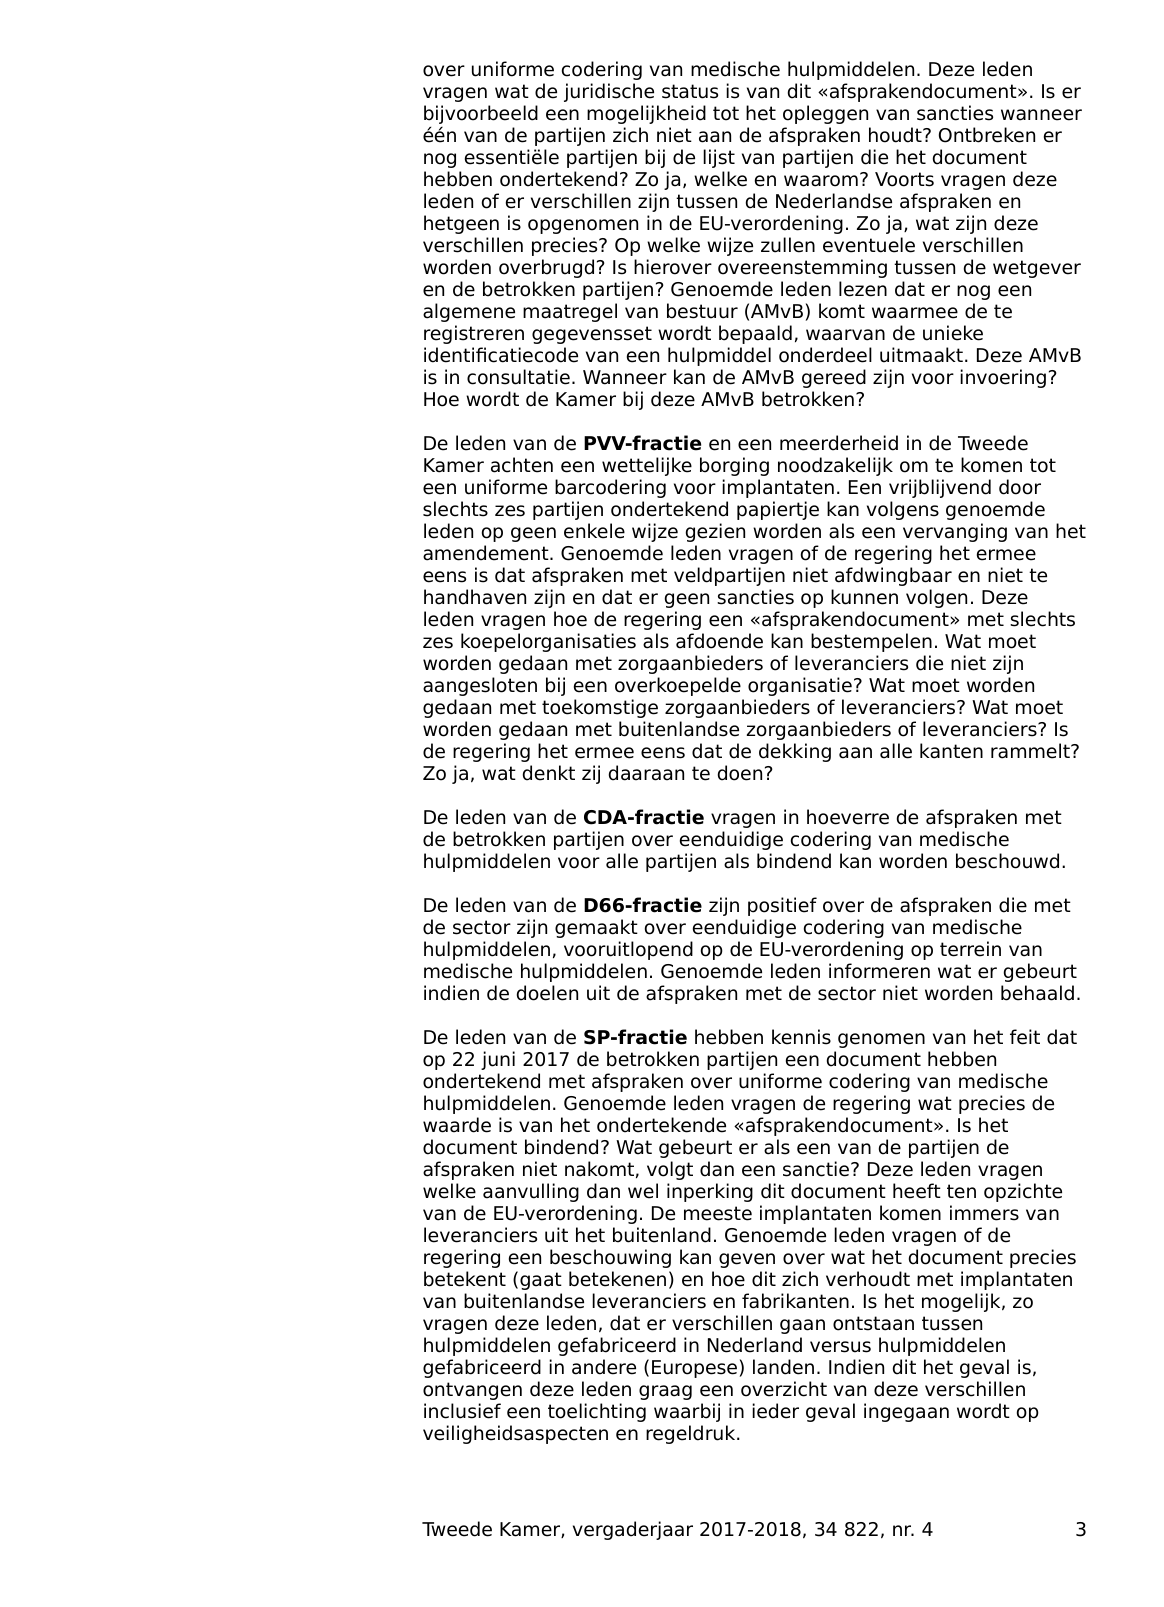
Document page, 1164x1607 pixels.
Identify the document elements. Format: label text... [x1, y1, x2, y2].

text De leden van de CDA-fractie vragen in hoeverre de afspraken met de betrokken partijen over eenduidige codering van medische hulpmiddelen voor alle partijen als bindend kan worden beschouwd. [422, 807, 1087, 873]
text over uniforme codering van medische hulpmiddelen. Deze leden vragen wat de juridische status is van dit «afsprakendocument». Is er bijvoorbeeld een mogelijkheid tot het opleggen van sancties wanneer één van de partijen zich niet aan de afspraken houdt? Ontbreken er nog essentiële partijen bij de lijst van partijen die het document hebben ondertekend? Zo ja, welke en waarom? Voorts vragen deze leden of er verschillen zijn tussen de Nederlandse afspraken en hetgeen is opgenomen in de EU-verordening. Zo ja, wat zijn deze verschillen precies? Op welke wijze zullen eventuele verschillen worden overbrugd? Is hierover overeenstemming tussen de wetgever en de betrokken partijen? Genoemde leden lezen dat er nog een algemene maatregel van bestuur (AMvB) komt waarmee de te registreren gegevensset wordt bepaald, waarvan de unieke identificatiecode van een hulpmiddel onderdeel uitmaakt. Deze AMvB is in consultatie. Wanneer kan de AMvB gereed zijn voor invoering? Hoe wordt de Kamer bij deze AMvB betrokken? [422, 59, 1087, 411]
text De leden van de D66-fractie zijn positief over de afspraken die met de sector zijn gemaakt over eenduidige codering van medische hulpmiddelen, vooruitlopend op de EU-verordening op terrein van medische hulpmiddelen. Genoemde leden informeren wat er gebeurt indien de doelen uit de afspraken met de sector niet worden behaald. [422, 895, 1087, 1005]
text De leden van de PVV-fractie en een meerderheid in de Tweede Kamer achten een wettelijke borging noodzakelijk om te komen tot een uniforme barcodering voor implantaten. Een vrijblijvend door slechts zes partijen ondertekend papiertje kan volgens genoemde leden op geen enkele wijze gezien worden als een vervanging van het amendement. Genoemde leden vragen of de regering het ermee eens is dat afspraken met veldpartijen niet afdwingbaar en niet te handhaven zijn en dat er geen sancties op kunnen volgen. Deze leden vragen hoe de regering een «afsprakendocument» met slechts zes koepelorganisaties als afdoende kan bestempelen. Wat moet worden gedaan met zorgaanbieders of leveranciers die niet zijn aangesloten bij een overkoepelde organisatie? Wat moet worden gedaan met toekomstige zorgaanbieders of leveranciers? Wat moet worden gedaan met buitenlandse zorgaanbieders of leveranciers? Is de regering het ermee eens dat de dekking aan alle kanten rammelt? Zo ja, wat denkt zij daaraan te doen? [422, 433, 1087, 784]
text De leden van de SP-fractie hebben kennis genomen van het feit dat op 22 juni 2017 de betrokken partijen een document hebben ondertekend met afspraken over uniforme codering van medische hulpmiddelen. Genoemde leden vragen de regering wat precies de waarde is van het ondertekende «afsprakendocument». Is het document bindend? Wat gebeurt er als een van de partijen de afspraken niet nakomt, volgt dan een sanctie? Deze leden vragen welke aanvulling dan wel inperking dit document heeft ten opzichte van de EU-verordening. De meeste implantaten komen immers van leveranciers uit het buitenland. Genoemde leden vragen of de regering een beschouwing kan geven over wat het document precies betekent (gaat betekenen) en hoe dit zich verhoudt met implantaten van buitenlandse leveranciers en fabrikanten. Is het mogelijk, zo vragen deze leden, dat er verschillen gaan ontstaan tussen hulpmiddelen gefabriceerd in Nederland versus hulpmiddelen gefabriceerd in andere (Europese) landen. Indien dit het geval is, ontvangen deze leden graag een overzicht van deze verschillen inclusief een toelichting waarbij in ieder geval ingegaan wordt op veiligheidsaspecten en regeldruk. [422, 1027, 1087, 1444]
